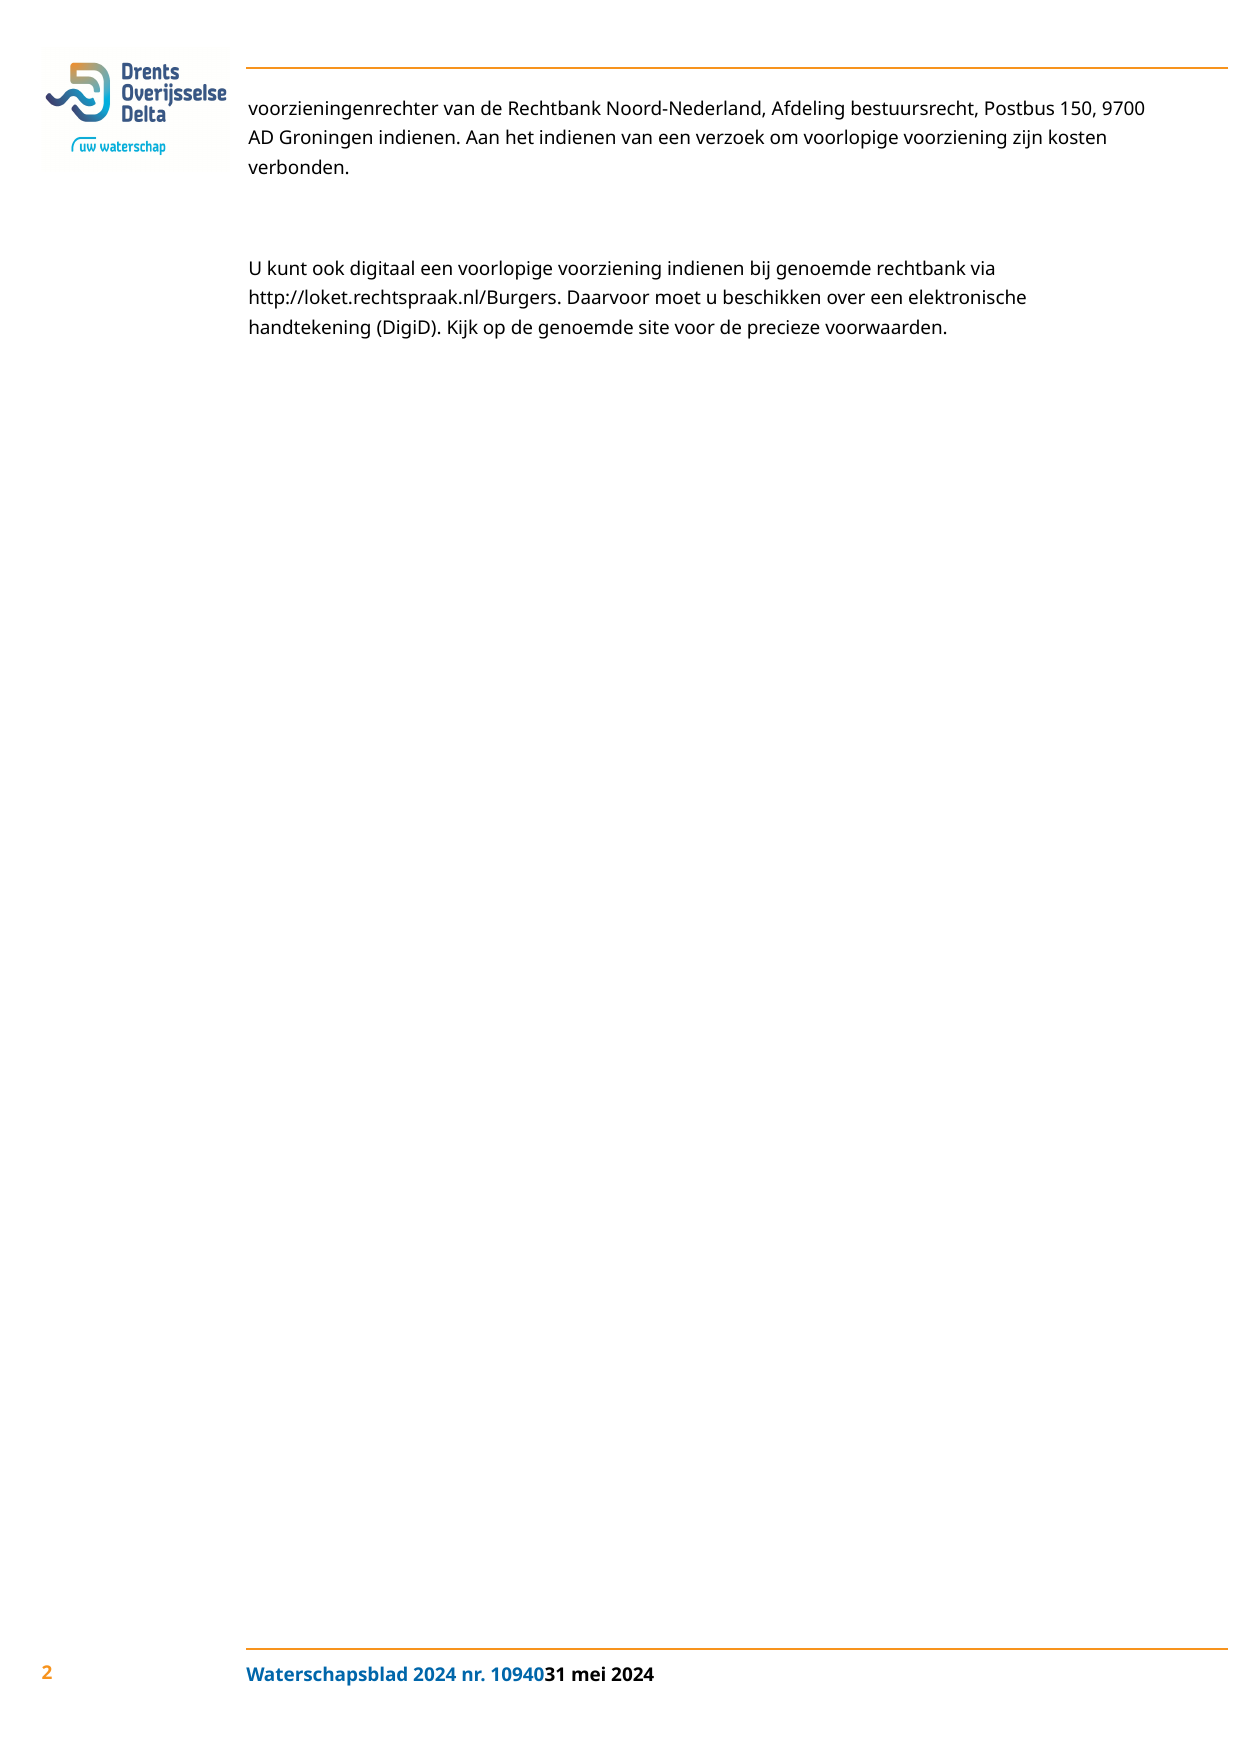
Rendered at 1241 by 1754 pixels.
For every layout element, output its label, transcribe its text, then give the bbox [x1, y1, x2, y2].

picture [41, 47, 231, 172]
text U kunt ook digitaal een voorlopige voorziening indienen bij genoemde rechtbank via http://loket.rechtspraak.nl/Burgers. Daarvoor moet u beschikken over een elektronische handtekening (DigiD). Kijk op de genoemde site voor de precieze voorwaarden. [248, 255, 1152, 340]
text voorzieningenrechter van de Rechtbank Noord-Nederland, Afdeling bestuursrecht, Postbus 150, 9700 AD Groningen indienen. Aan het indienen van een verzoek om voorlopige voorziening zijn kosten verbonden. [248, 95, 1152, 180]
